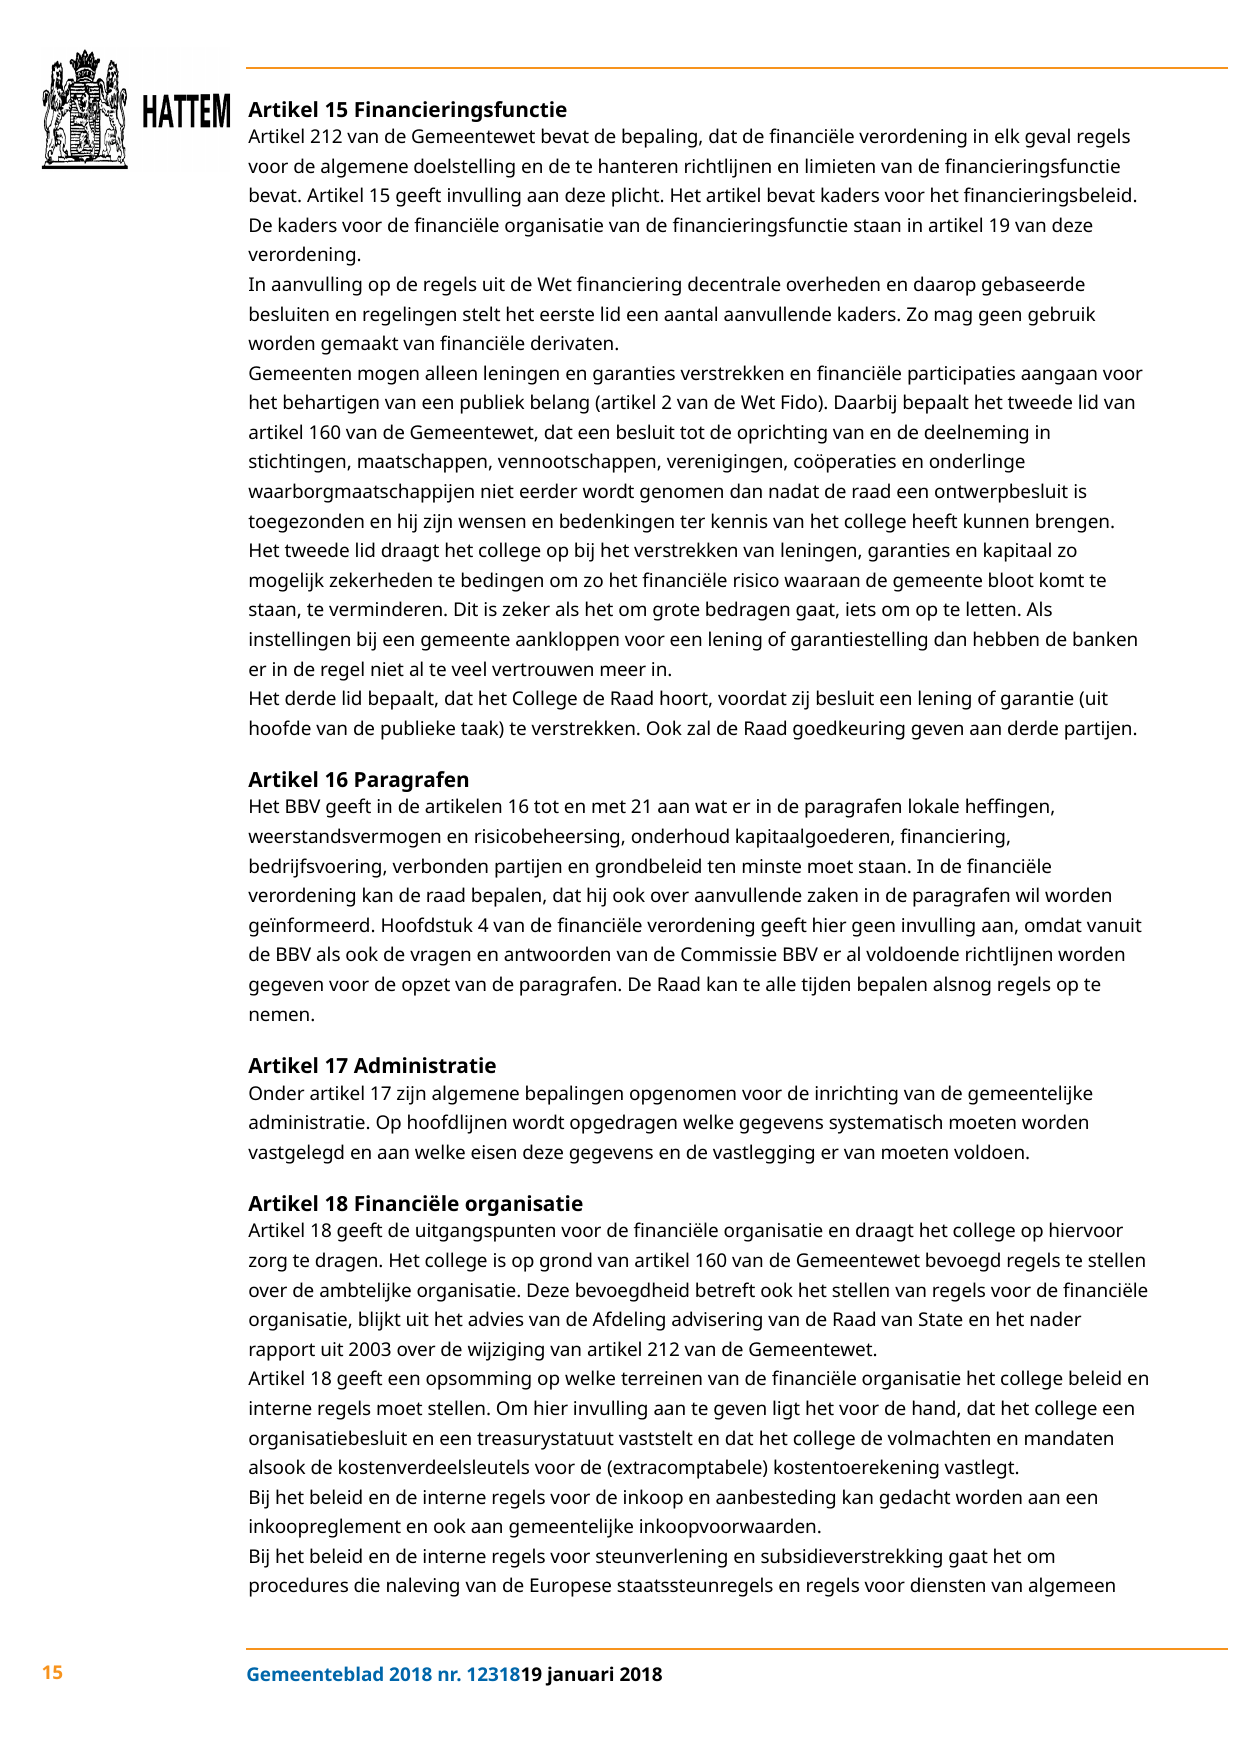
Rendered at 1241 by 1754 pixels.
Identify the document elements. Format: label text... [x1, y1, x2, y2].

text Het BBV geeft in de artikelen 16 tot en met 21 aan wat er in de paragrafen lokale heffingen, weerstandsvermogen en risicobeheersing, onderhoud kapitaalgoederen, financiering, bedrijfsvoering, verbonden partijen en grondbeleid ten minste moet staan. In de financiële verordening kan de raad bepalen, dat hij ook over aanvullende zaken in de paragrafen wil worden geïnformeerd. Hoofdstuk 4 van de financiële verordening geeft hier geen invulling aan, omdat vanuit de BBV als ook de vragen en antwoorden van de Commissie BBV er al voldoende richtlijnen worden gegeven voor de opzet van de paragrafen. De Raad kan te alle tijden bepalen alsnog regels op te nemen. [248, 794, 1152, 1027]
text Artikel 17 Administratie [248, 1051, 1152, 1080]
text Onder artikel 17 zijn algemene bepalingen opgenomen voor de inrichting van de gemeentelijke administratie. Op hoofdlijnen wordt opgedragen welke gegevens systematisch moeten worden vastgelegd en aan welke eisen deze gegevens en de vastlegging er van moeten voldoen. [248, 1080, 1152, 1164]
text Bij het beleid en de interne regels voor steunverlening en subsidieverstrekking gaat het om procedures die naleving van de Europese staatssteunregels en regels voor diensten van algemeen [248, 1543, 1152, 1598]
text Het tweede lid draagt het college op bij het verstrekken van leningen, garanties en kapitaal zo mogelijk zekerheden te bedingen om zo het financiële risico waaraan de gemeente bloot komt te staan, te verminderen. Dit is zeker als het om grote bedragen gaat, iets om op te letten. Als instellingen bij een gemeente aankloppen voor een lening of garantiestelling dan hebben de banken er in de regel niet al te veel vertrouwen meer in. [248, 537, 1152, 681]
text Artikel 15 Financieringsfunctie [248, 95, 1152, 123]
picture [41, 47, 231, 172]
text Gemeenten mogen alleen leningen en garanties verstrekken en financiële participaties aangaan voor het behartigen van een publiek belang (artikel 2 van de Wet Fido). Daarbij bepaalt het tweede lid van artikel 160 van de Gemeentewet, dat een besluit tot de oprichting van en de deelneming in stichtingen, maatschappen, vennootschappen, verenigingen, coöperaties en onderlinge waarborgmaatschappijen niet eerder wordt genomen dan nadat de raad een ontwerpbesluit is toegezonden en hij zijn wensen en bedenkingen ter kennis van het college heeft kunnen brengen. [248, 360, 1152, 533]
text Artikel 18 geeft de uitgangspunten voor de financiële organisatie en draagt het college op hiervoor zorg te dragen. Het college is op grond van artikel 160 van de Gemeentewet bevoegd regels te stellen over de ambtelijke organisatie. Deze bevoegdheid betreft ook het stellen van regels voor de financiële organisatie, blijkt uit het advies van de Afdeling advisering van de Raad van State en het nader rapport uit 2003 over de wijziging van artikel 212 van de Gemeentewet. [248, 1218, 1152, 1362]
text Artikel 16 Paragrafen [248, 765, 1152, 794]
text In aanvulling op de regels uit de Wet financiering decentrale overheden en daarop gebaseerde besluiten en regelingen stelt het eerste lid een aantal aanvullende kaders. Zo mag geen gebruik worden gemaakt van financiële derivaten. [248, 271, 1152, 356]
text Artikel 212 van de Gemeentewet bevat de bepaling, dat de financiële verordening in elk geval regels voor de algemene doelstelling en de te hanteren richtlijnen en limieten van de financieringsfunctie bevat. Artikel 15 geeft invulling aan deze plicht. Het artikel bevat kaders voor het financieringsbeleid. De kaders voor de financiële organisatie van de financieringsfunctie staan in artikel 19 van deze verordening. [248, 123, 1152, 267]
text Artikel 18 Financiële organisatie [248, 1189, 1152, 1218]
text Het derde lid bepaalt, dat het College de Raad hoort, voordat zij besluit een lening of garantie (uit hoofde van de publieke taak) te verstrekken. Ook zal de Raad goedkeuring geven aan derde partijen. [248, 685, 1152, 741]
text Artikel 18 geeft een opsomming op welke terreinen van de financiële organisatie het college beleid en interne regels moet stellen. Om hier invulling aan te geven ligt het voor de hand, dat het college een organisatiebesluit en een treasurystatuut vaststelt en dat het college de volmachten en mandaten alsook de kostenverdeelsleutels voor de (extracomptabele) kostentoerekening vastlegt. [248, 1366, 1152, 1480]
text Bij het beleid en de interne regels voor de inkoop en aanbesteding kan gedacht worden aan een inkoopreglement en ook aan gemeentelijke inkoopvoorwaarden. [248, 1484, 1152, 1539]
